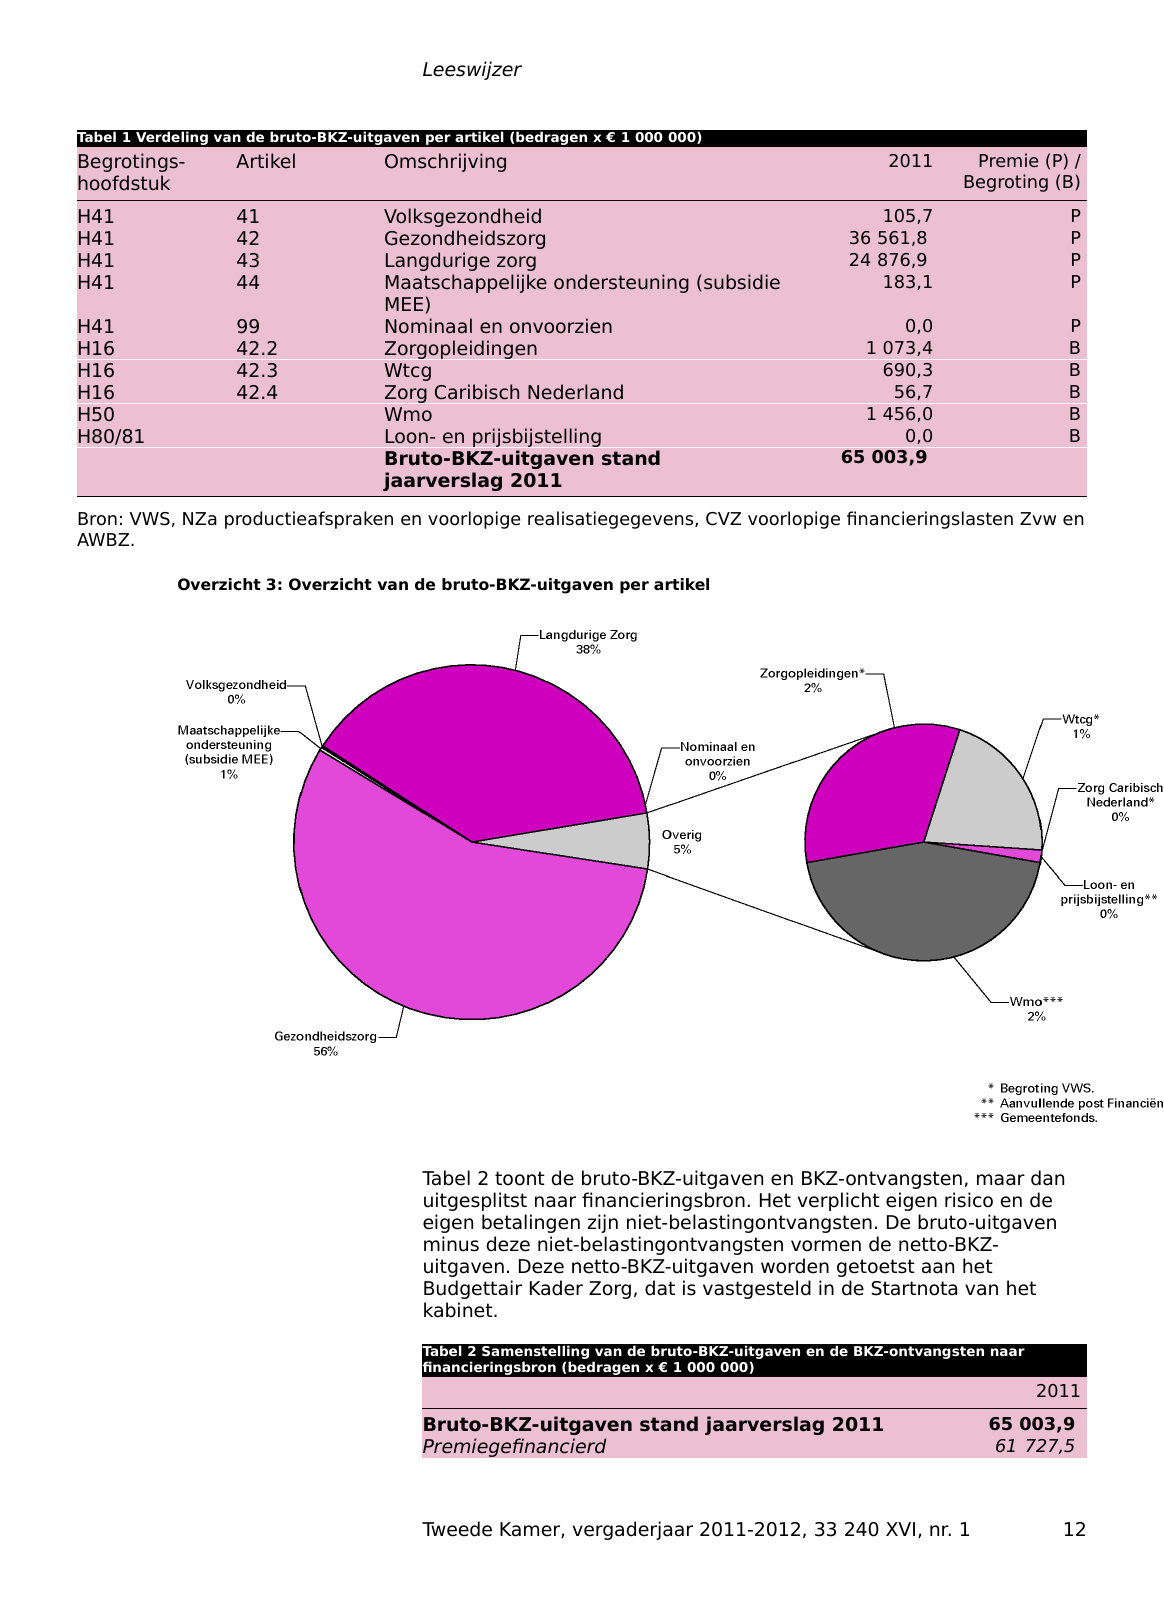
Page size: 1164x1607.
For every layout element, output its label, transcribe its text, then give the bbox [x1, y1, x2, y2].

table_cell H41 [77, 316, 230, 338]
table_cell 36 561,8 [791, 228, 939, 250]
table_cell 2011 [954, 1377, 1087, 1408]
table_cell B [939, 404, 1087, 426]
table_cell Begrotings-hoofdstuk [77, 147, 230, 200]
table_cell P [939, 228, 1087, 250]
table_cell B [939, 426, 1087, 447]
table_header Tabel 2 Samenstelling van de bruto-BKZ-uitgaven en de BKZ-ontvangsten naar financieringsbron (bedragen x € 1 000 000) [422, 1344, 1087, 1376]
table_cell 0,0 [791, 316, 939, 338]
table_cell Bron: VWS, NZa productieafspraken en voorlopige realisatiegegevens, CVZ voorlopige financieringslasten Zvw en AWBZ. [77, 497, 1087, 550]
table_cell H80/81 [77, 426, 230, 447]
table_cell Premie (P) / Begroting (B) [939, 147, 1087, 200]
table_cell Premiegefinancierd [422, 1436, 954, 1458]
table_cell [77, 448, 230, 496]
table_cell Volksgezondheid [378, 201, 791, 228]
table_cell Artikel [230, 147, 378, 200]
table_cell P [939, 272, 1087, 316]
table_cell 56,7 [791, 382, 939, 403]
table_cell Nominaal en onvoorzien [378, 316, 791, 338]
table_cell 42 [230, 228, 378, 250]
table_cell P [939, 250, 1087, 272]
table_cell Loon- en prijsbijstelling [378, 426, 791, 447]
table_cell H16 [77, 360, 230, 382]
table_cell 61 727,5 [954, 1436, 1087, 1458]
table_cell 43 [230, 250, 378, 272]
table_cell H41 [77, 250, 230, 272]
table_cell 24 876,9 [791, 250, 939, 272]
table_cell 42.2 [230, 338, 378, 359]
table_cell 41 [230, 201, 378, 228]
text Tabel 2 toont de bruto-BKZ-uitgaven en BKZ-ontvangsten, maar dan uitgesplitst naar financieringsbron. Het verplicht eigen risico en de eigen betalingen zijn niet-belastingontvangsten. De bruto-uitgaven minus deze niet-belastingontvangsten vormen de netto-BKZ-uitgaven. Deze netto-BKZ-uitgaven worden getoetst aan het Budgettair Kader Zorg, dat is vastgesteld in de Startnota van het kabinet. [422, 1168, 1087, 1322]
table_cell 690,3 [791, 360, 939, 382]
table_cell 65 003,9 [954, 1409, 1087, 1436]
table_cell [230, 426, 378, 447]
table_cell [422, 1377, 954, 1408]
table_cell Langdurige zorg [378, 250, 791, 272]
table_cell Omschrijving [378, 147, 791, 200]
table_cell B [939, 338, 1087, 359]
table_cell H41 [77, 228, 230, 250]
table_cell [230, 404, 378, 426]
table_cell H16 [77, 338, 230, 359]
table_cell H16 [77, 382, 230, 403]
table_cell Zorgopleidingen [378, 338, 791, 359]
table_cell 44 [230, 272, 378, 316]
table_cell 1 073,4 [791, 338, 939, 359]
table_cell Wmo [378, 404, 791, 426]
table_cell 42.3 [230, 360, 378, 382]
table_cell [939, 448, 1087, 496]
table_cell 0,0 [791, 426, 939, 447]
table_cell P [939, 201, 1087, 228]
table_cell 2011 [791, 147, 939, 200]
table_cell H41 [77, 201, 230, 228]
table_cell H41 [77, 272, 230, 316]
table_cell Wtcg [378, 360, 791, 382]
table_cell Zorg Caribisch Nederland [378, 382, 791, 403]
table_cell Bruto-BKZ-uitgaven stand jaarverslag 2011 [378, 448, 791, 496]
picture [177, 628, 1164, 1125]
table_cell 65 003,9 [791, 448, 939, 496]
table_cell 183,1 [791, 272, 939, 316]
table_cell Gezondheidszorg [378, 228, 791, 250]
table_cell Bruto-BKZ-uitgaven stand jaarverslag 2011 [422, 1409, 954, 1436]
table_cell Maatschappelijke ondersteuning (subsidie MEE) [378, 272, 791, 316]
table_cell 99 [230, 316, 378, 338]
table_cell P [939, 316, 1087, 338]
text Overzicht 3: Overzicht van de bruto-BKZ-uitgaven per artikel [177, 576, 1163, 594]
table_cell B [939, 360, 1087, 382]
table_cell H50 [77, 404, 230, 426]
table_header Tabel 1 Verdeling van de bruto-BKZ-uitgaven per artikel (bedragen x € 1 000 000) [77, 130, 1087, 146]
table_cell B [939, 382, 1087, 403]
table_cell [230, 448, 378, 496]
table_cell 1 456,0 [791, 404, 939, 426]
table_cell 42.4 [230, 382, 378, 403]
table_cell 105,7 [791, 201, 939, 228]
